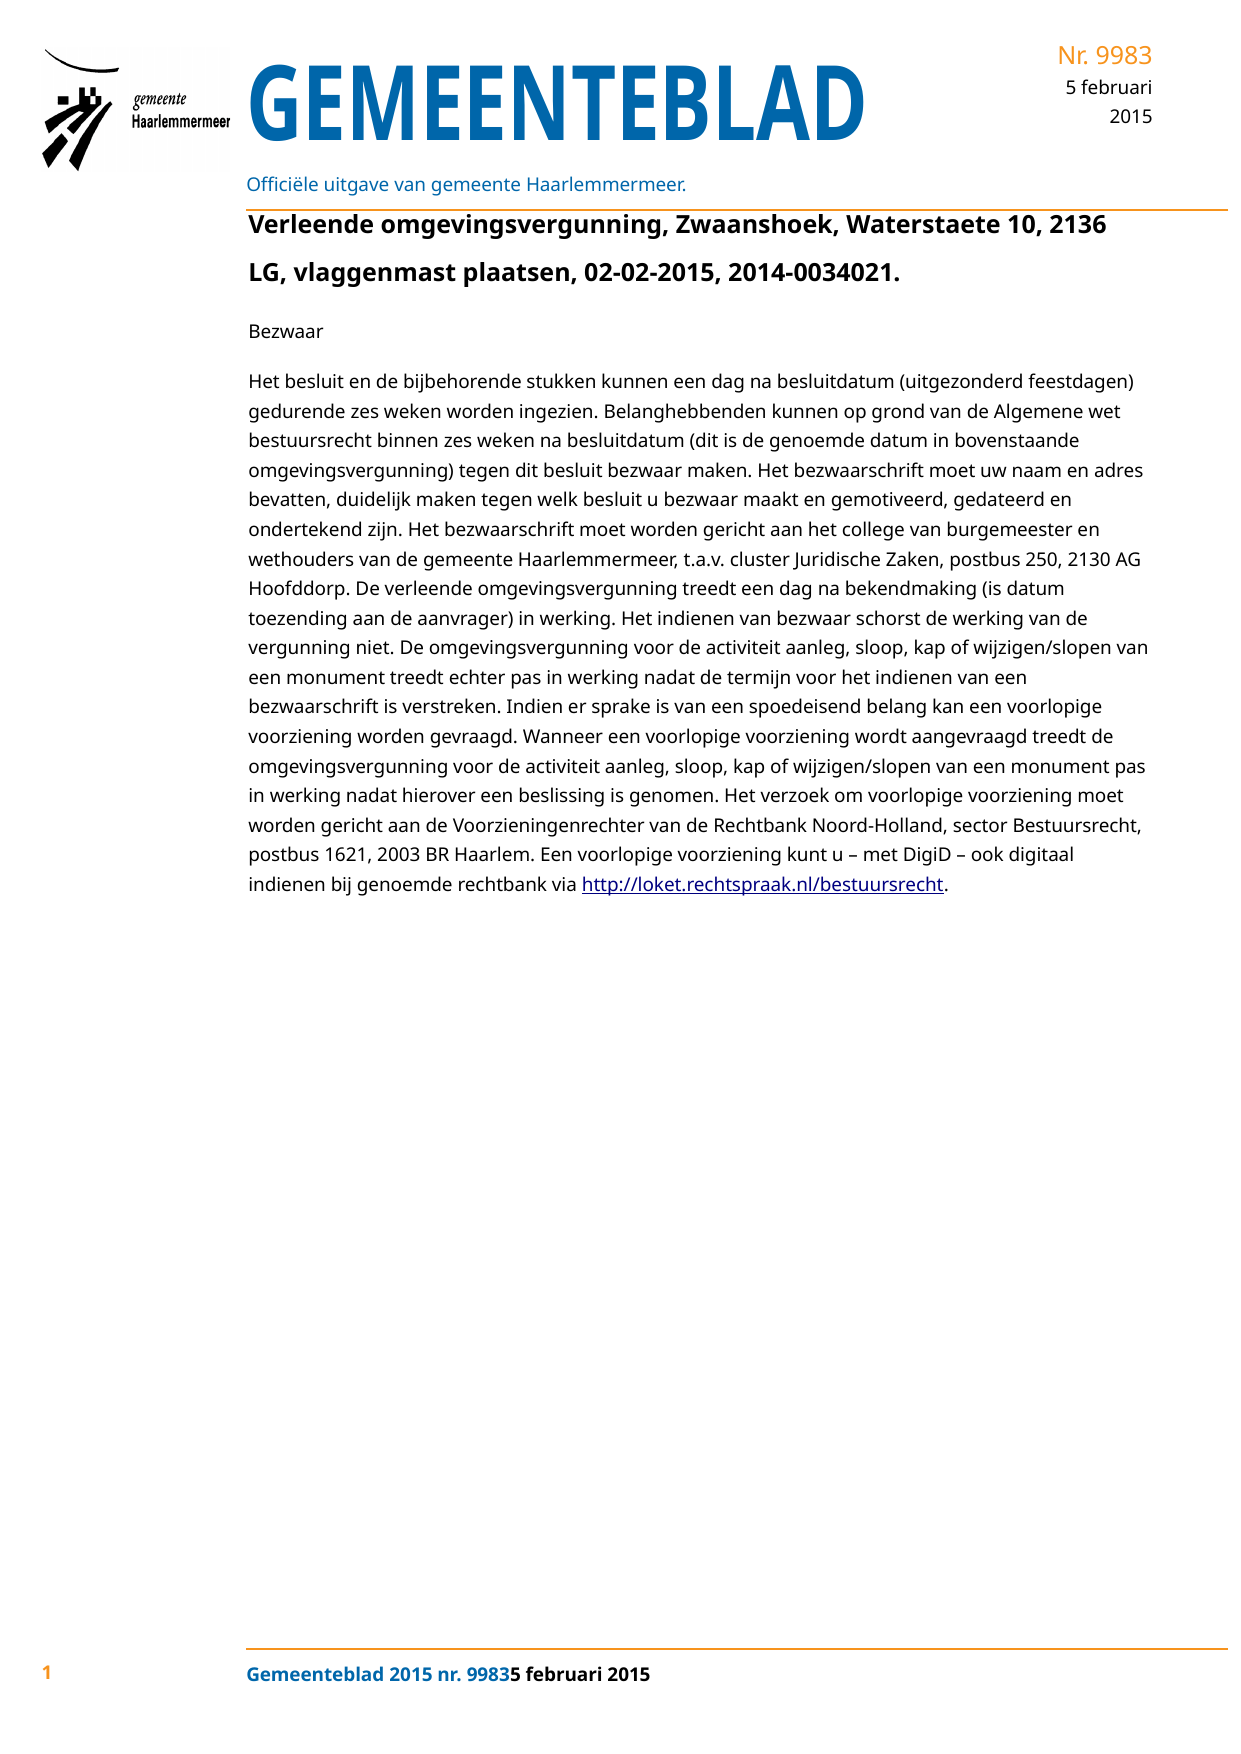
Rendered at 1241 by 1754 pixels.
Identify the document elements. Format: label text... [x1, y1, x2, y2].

picture [41, 47, 231, 172]
text Bezwaar [248, 318, 1152, 344]
text Het besluit en de bijbehorende stukken kunnen een dag na besluitdatum (uitgezonderd feestdagen) gedurende zes weken worden ingezien. Belanghebbenden kunnen op grond van de Algemene wet bestuursrecht binnen zes weken na besluitdatum (dit is de genoemde datum in bovenstaande omgevingsvergunning) tegen dit besluit bezwaar maken. Het bezwaarschrift moet uw naam en adres bevatten, duidelijk maken tegen welk besluit u bezwaar maakt en gemotiveerd, gedateerd en ondertekend zijn. Het bezwaarschrift moet worden gericht aan het college van burgemeester en wethouders van de gemeente Haarlemmermeer, t.a.v. cluster Juridische Zaken, postbus 250, 2130 AG Hoofddorp. De verleende omgevingsvergunning treedt een dag na bekendmaking (is datum toezending aan de aanvrager) in werking. Het indienen van bezwaar schorst de werking van de vergunning niet. De omgevingsvergunning voor de activiteit aanleg, sloop, kap of wijzigen/slopen van een monument treedt echter pas in werking nadat de termijn voor het indienen van een bezwaarschrift is verstreken. Indien er sprake is van een spoedeisend belang kan een voorlopige voorziening worden gevraagd. Wanneer een voorlopige voorziening wordt aangevraagd treedt de omgevingsvergunning voor de activiteit aanleg, sloop, kap of wijzigen/slopen van een monument pas in werking nadat hierover een beslissing is genomen. Het verzoek om voorlopige voorziening moet worden gericht aan de Voorzieningenrechter van de Rechtbank Noord-Holland, sector Bestuursrecht, postbus 1621, 2003 BR Haarlem. Een voorlopige voorziening kunt u – met DigiD – ook digitaal indienen bij genoemde rechtbank via http://loket.rechtspraak.nl/bestuursrecht. [248, 368, 1152, 897]
text Verleende omgevingsvergunning, Zwaanshoek, Waterstaete 10, 2136 LG, vlaggenmast plaatsen, 02-02-2015, 2014-0034021. [248, 211, 1152, 288]
